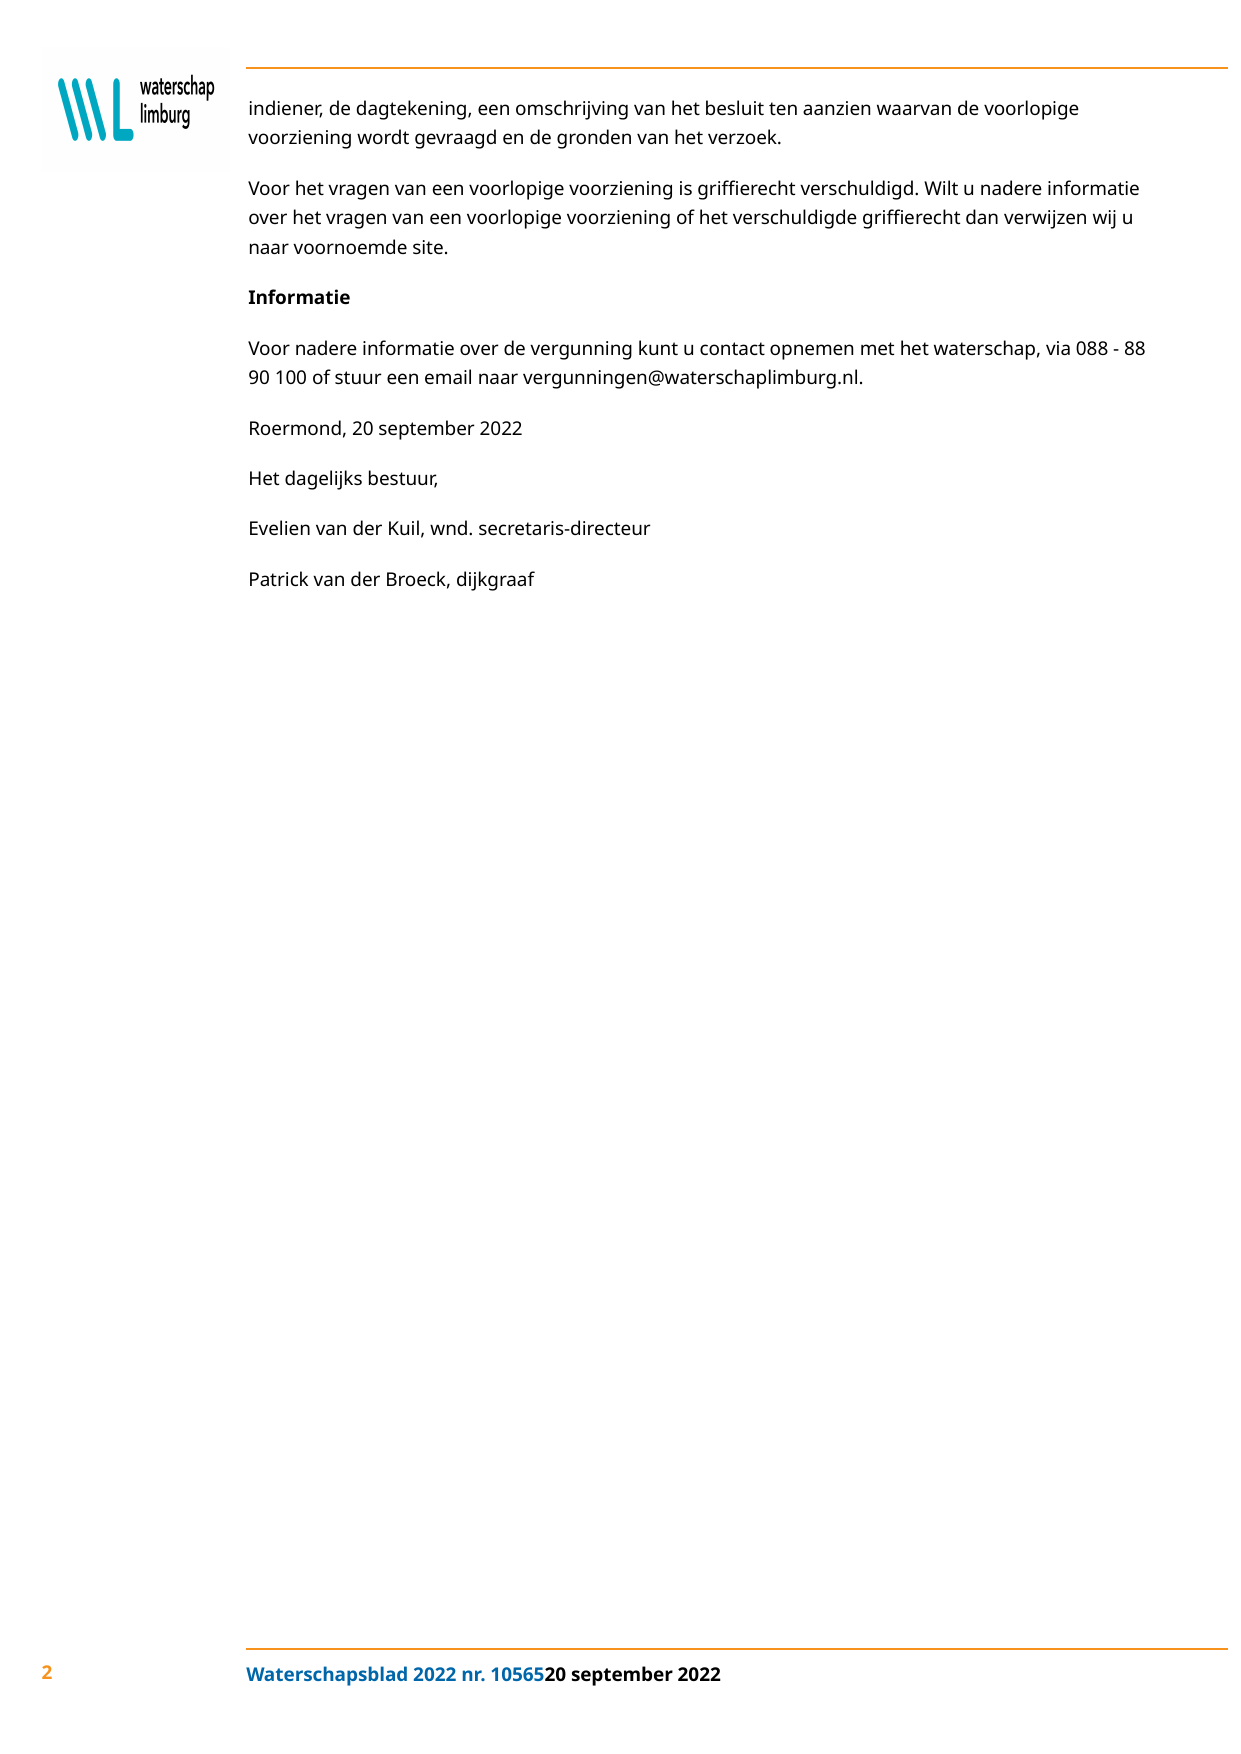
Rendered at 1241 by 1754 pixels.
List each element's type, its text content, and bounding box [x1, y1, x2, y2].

text Informatie [248, 284, 1152, 310]
text Patrick van der Broeck, dijkgraaf [248, 566, 1152, 592]
text Roermond, 20 september 2022 [248, 415, 1152, 441]
text Voor nadere informatie over de vergunning kunt u contact opnemen met het waterschap, via 088 - 88 90 100 of stuur een email naar vergunningen@waterschaplimburg.nl. [248, 335, 1152, 390]
text Voor het vragen van een voorlopige voorziening is griffierecht verschuldigd. Wilt u nadere informatie over het vragen van een voorlopige voorziening of het verschuldigde griffierecht dan verwijzen wij u naar voornoemde site. [248, 175, 1152, 260]
text Evelien van der Kuil, wnd. secretaris-directeur [248, 516, 1152, 541]
text indiener, de dagtekening, een omschrijving van het besluit ten aanzien waarvan de voorlopige voorziening wordt gevraagd en de gronden van het verzoek. [248, 95, 1152, 150]
text Het dagelijks bestuur, [248, 465, 1152, 491]
picture [41, 47, 231, 172]
